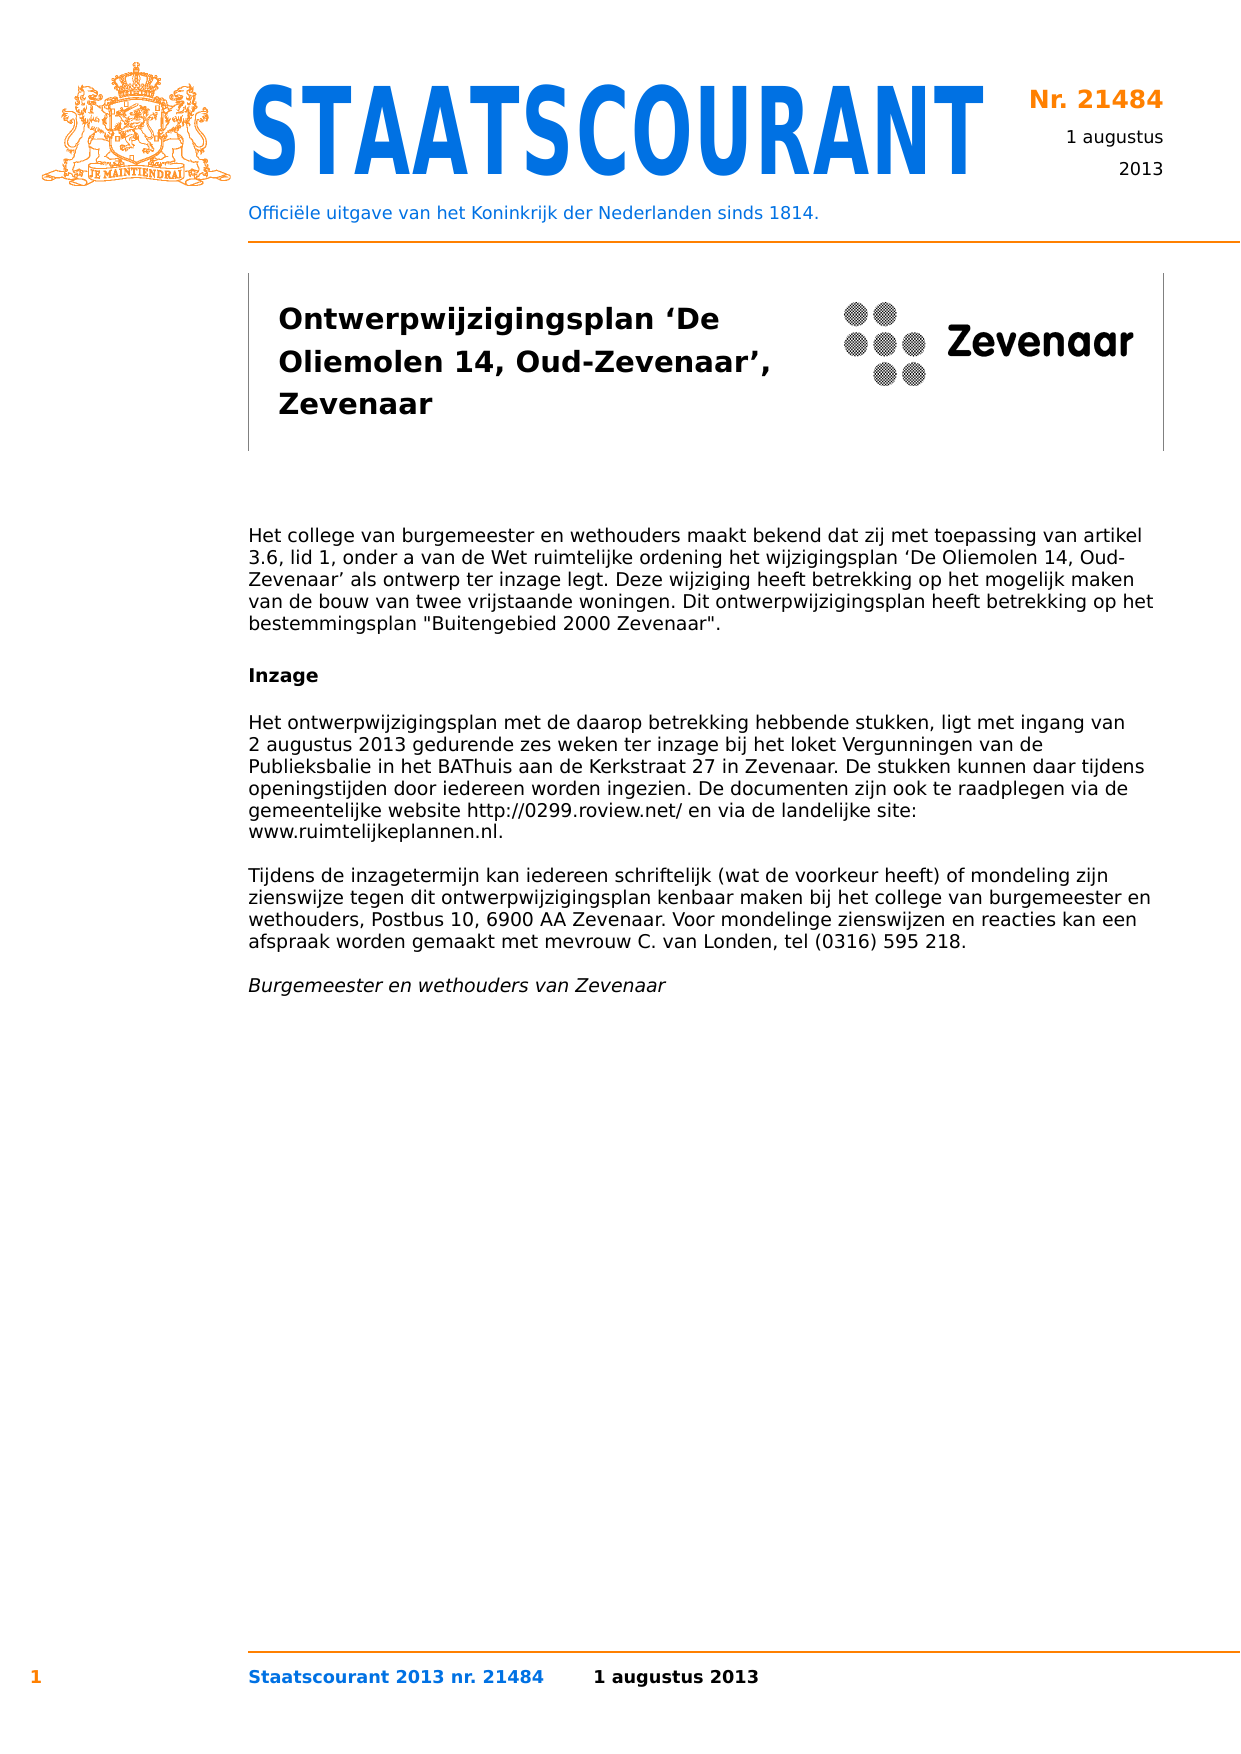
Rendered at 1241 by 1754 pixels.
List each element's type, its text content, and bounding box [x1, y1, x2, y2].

table_header [25, 62, 248, 241]
table_cell 2013 [998, 153, 1240, 203]
picture [41, 62, 231, 186]
text Het ontwerpwijzigingsplan met de daarop betrekking hebbende stukken, ligt met ingang van 2 augustus 2013 gedurende zes weken ter inzage bij het loket Vergunningen van de Publieksbalie in het BAThuis aan de Kerkstraat 27 in Zevenaar. De stukken kunnen daar tijdens openingstijden door iedereen worden ingezien. De documenten zijn ook te raadplegen via de gemeentelijke website http://0299.roview.net/ en via de landelijke site: www.ruimtelijkeplannen.nl. [248, 712, 1163, 843]
table_cell Officiële uitgave van het Koninkrijk der Nederlanden sinds 1814. [248, 203, 1240, 241]
text Tijdens de inzagetermijn kan iedereen schriftelijk (wat de voorkeur heeft) of mondeling zijn zienswijze tegen dit ontwerpwijzigingsplan kenbaar maken bij het college van burgemeester en wethouders, Postbus 10, 6900 AA Zevenaar. Voor mondelinge zienswijzen en reacties kan een afspraak worden gemaakt met mevrouw C. van Londen, tel (0316) 595 218. [248, 865, 1163, 953]
table_header STAATSCOURANT [248, 62, 998, 203]
subtitle Inzage [248, 664, 1163, 687]
picture [844, 302, 1134, 386]
table_header Nr. 21484 [998, 62, 1240, 121]
text Het college van burgemeester en wethouders maakt bekend dat zij met toepassing van artikel 3.6, lid 1, onder a van de Wet ruimtelijke ordening het wijzigingsplan ‘De Oliemolen 14, Oud-Zevenaar’ als ontwerp ter inzage legt. Deze wijziging heeft betrekking op het mogelijk maken van de bouw van twee vrijstaande woningen. Dit ontwerpwijzigingsplan heeft betrekking op het bestemmingsplan "Buitengebied 2000 Zevenaar". [248, 525, 1163, 634]
table_cell 1 augustus [998, 121, 1240, 153]
subtitle Ontwerpwijzigingsplan ‘De Oliemolen 14, Oud-Zevenaar’, Zevenaar [249, 273, 1163, 451]
text Burgemeester en wethouders van Zevenaar [248, 975, 1163, 997]
